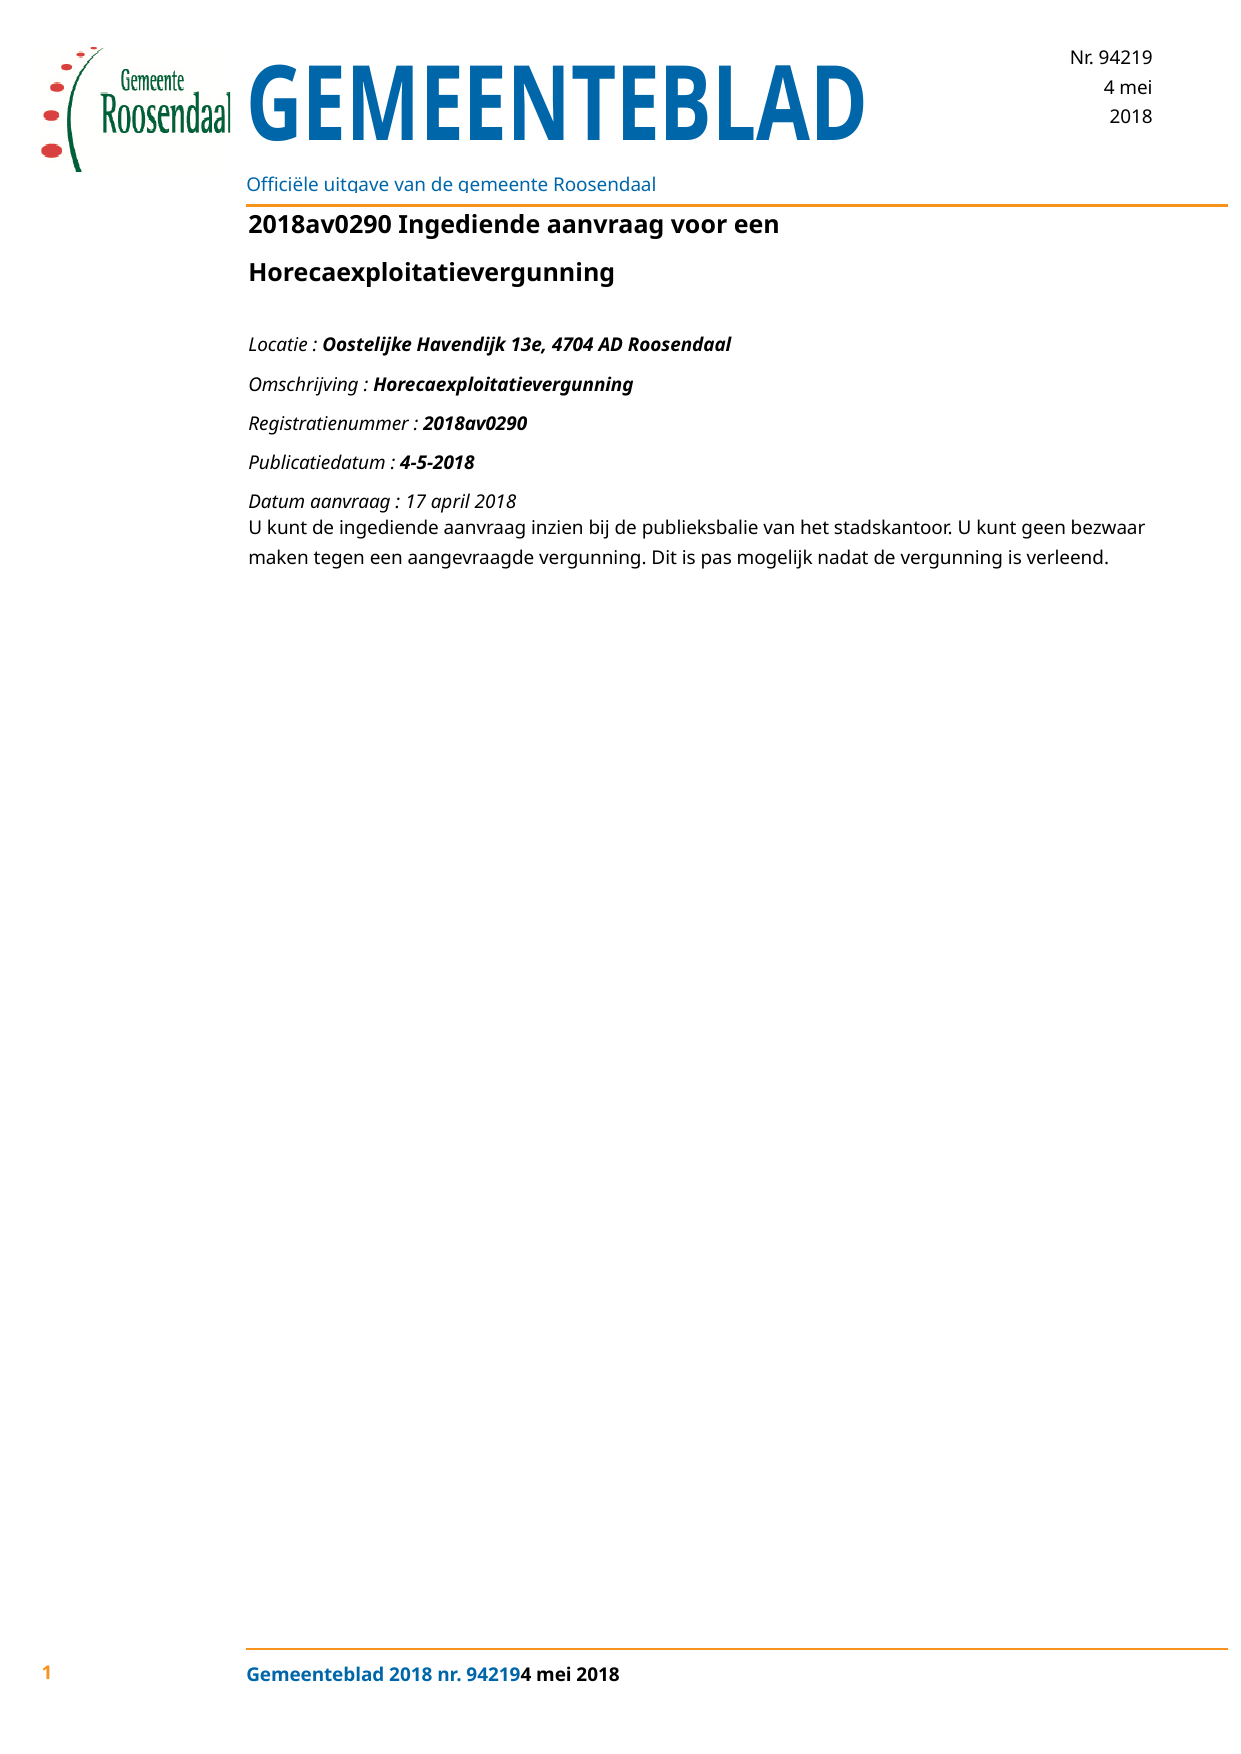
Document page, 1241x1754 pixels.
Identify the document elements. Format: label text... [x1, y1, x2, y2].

text Locatie : Oostelijke Havendijk 13e, 4704 AD Roosendaal [248, 331, 1152, 357]
text Publicatiedatum : 4-5-2018 [248, 449, 1152, 475]
picture [41, 47, 231, 172]
text Registratienummer : 2018av0290 [248, 410, 1152, 436]
text Omschrijving : Horecaexploitatievergunning [248, 371, 1152, 396]
text U kunt de ingediende aanvraag inzien bij de publieksbalie van het stadskantoor. U kunt geen bezwaar maken tegen een aangevraagde vergunning. Dit is pas mogelijk nadat de vergunning is verleend. [248, 514, 1152, 569]
text Datum aanvraag : 17 april 2018 [248, 488, 1152, 514]
text 2018av0290 Ingediende aanvraag voor een Horecaexploitatievergunning [248, 207, 1152, 288]
